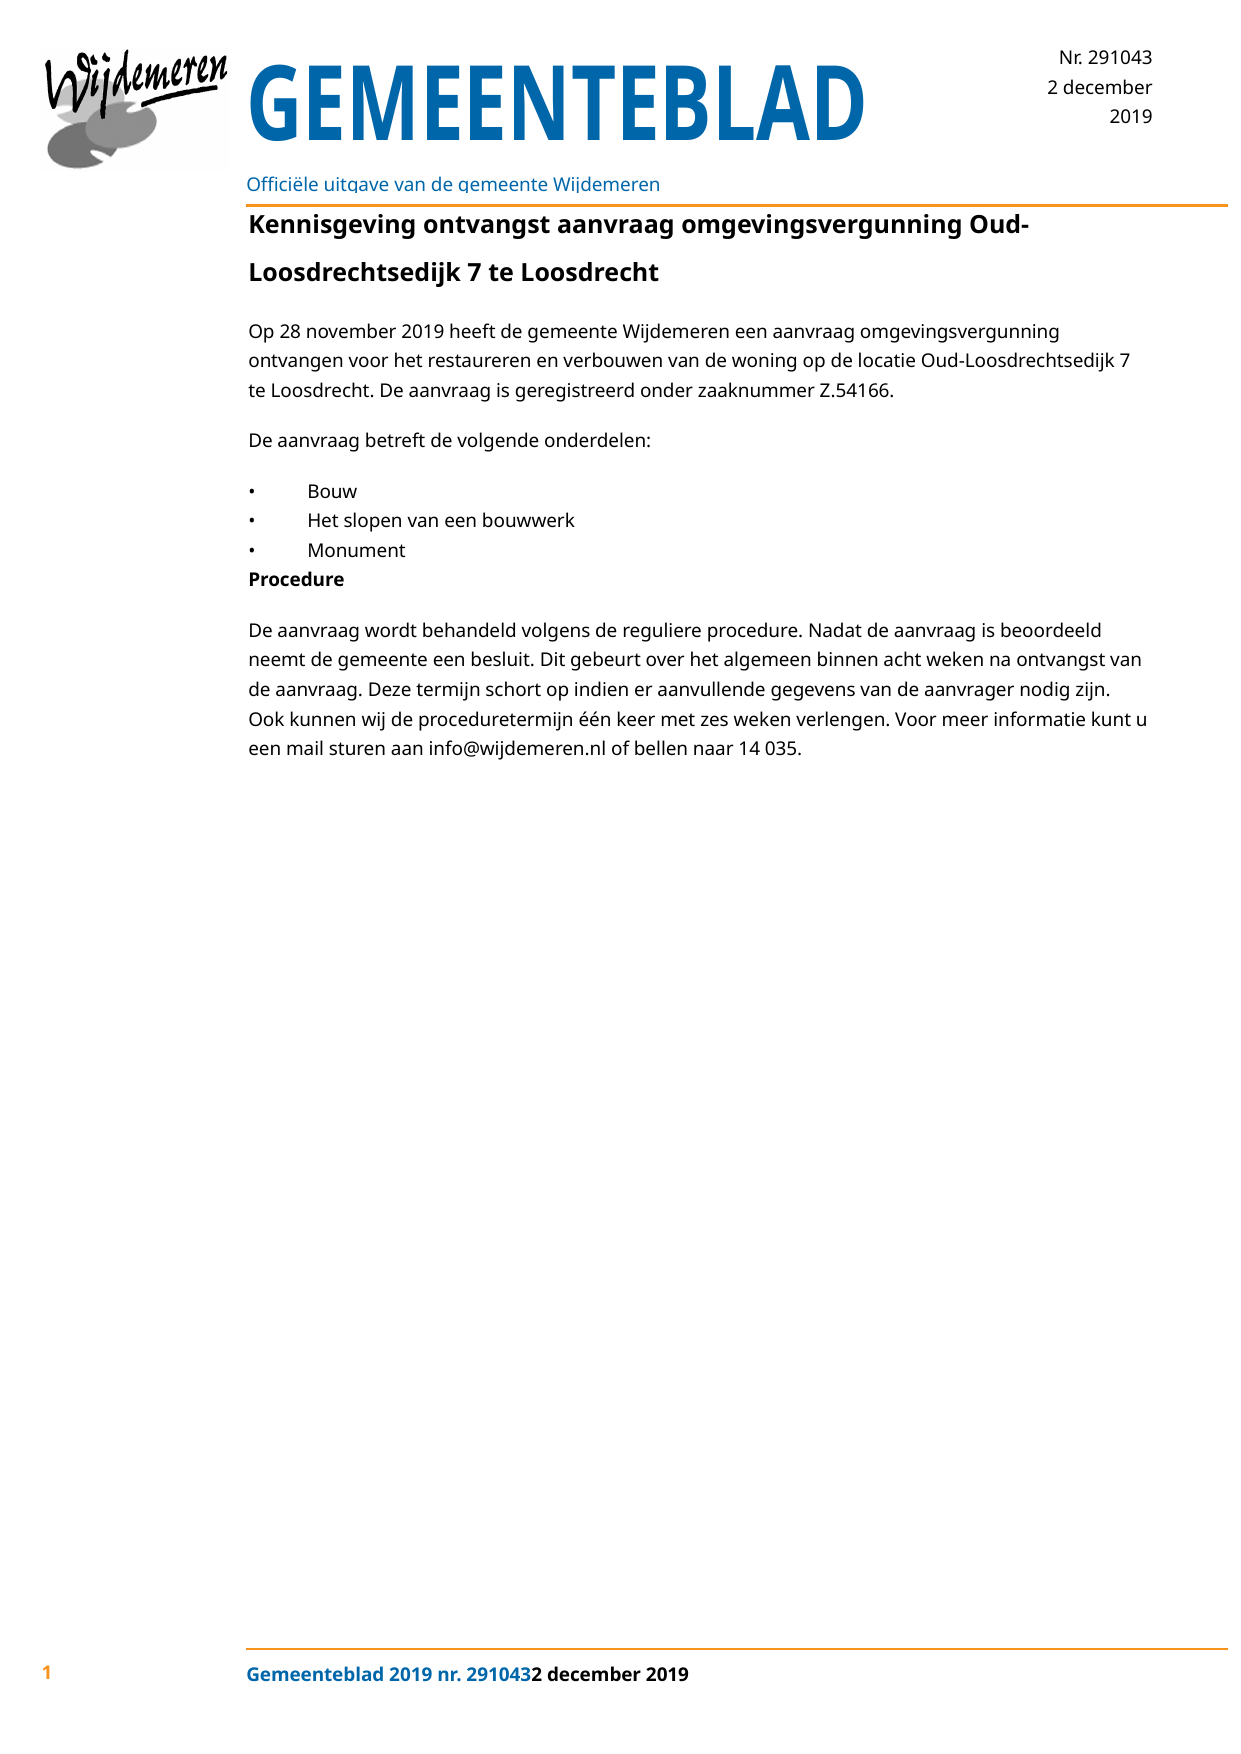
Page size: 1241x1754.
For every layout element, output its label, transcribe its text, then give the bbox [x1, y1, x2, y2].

text Procedure [248, 567, 1152, 592]
text De aanvraag wordt behandeld volgens de reguliere procedure. Nadat de aanvraag is beoordeeld neemt de gemeente een besluit. Dit gebeurt over het algemeen binnen acht weken na ontvangst van de aanvraag. Deze termijn schort op indien er aanvullende gegevens van de aanvrager nodig zijn. Ook kunnen wij de proceduretermijn één keer met zes weken verlengen. Voor meer informatie kunt u een mail sturen aan info@wijdemeren.nl of bellen naar 14 035. [248, 617, 1152, 761]
list Bouw [248, 478, 1152, 504]
text De aanvraag betreft de volgende onderdelen: [248, 427, 1152, 453]
picture [41, 47, 231, 172]
text Kennisgeving ontvangst aanvraag omgevingsvergunning Oud-Loosdrechtsedijk 7 te Loosdrecht [248, 207, 1152, 288]
list Het slopen van een bouwwerk [248, 507, 1152, 533]
text Op 28 november 2019 heeft de gemeente Wijdemeren een aanvraag omgevingsvergunning ontvangen voor het restaureren en verbouwen van de woning op de locatie Oud-Loosdrechtsedijk 7 te Loosdrecht. De aanvraag is geregistreerd onder zaaknummer Z.54166. [248, 318, 1152, 403]
list Monument [248, 537, 1152, 563]
